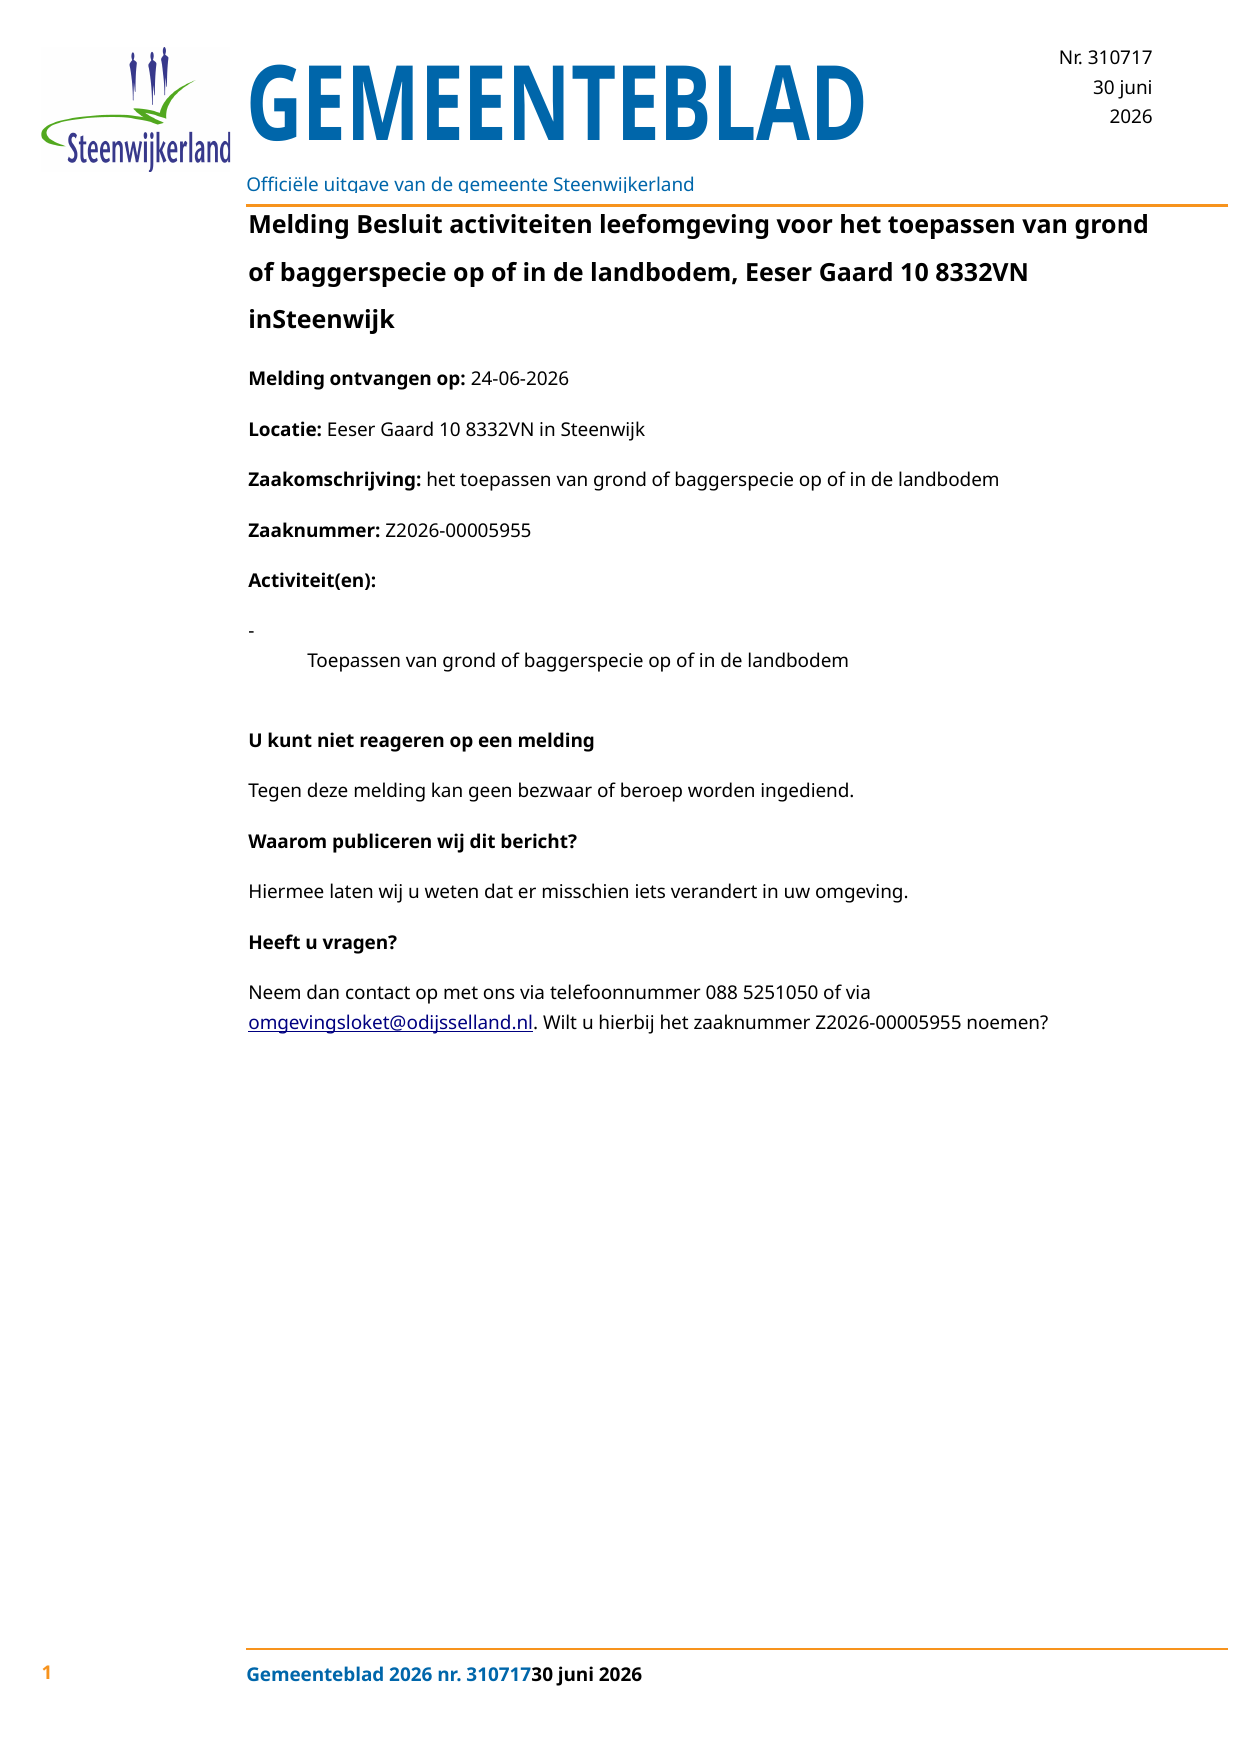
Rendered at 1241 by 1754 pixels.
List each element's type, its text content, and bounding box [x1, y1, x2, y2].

text Waarom publiceren wij dit bericht? [248, 828, 1152, 854]
text Melding ontvangen op: 24-06-2026 [248, 366, 1152, 391]
text Zaaknummer: Z2026-00005955 [248, 517, 1152, 542]
text Zaakomschrijving: het toepassen van grond of baggerspecie op of in de landbodem [248, 466, 1152, 492]
text Neem dan contact op met ons via telefoonnummer 088 5251050 of via omgevingsloket@odijsselland.nl. Wilt u hierbij het zaaknummer Z2026-00005955 noemen? [248, 979, 1152, 1034]
text Tegen deze melding kan geen bezwaar of beroep worden ingediend. [248, 778, 1152, 803]
text Activiteit(en): [248, 567, 1152, 593]
text Hiermee laten wij u weten dat er misschien iets verandert in uw omgeving. [248, 878, 1152, 904]
text Melding Besluit activiteiten leefomgeving voor het toepassen van grond of baggerspecie op of in de landbodem, Eeser Gaard 10 8332VN inSteenwijk [248, 207, 1152, 336]
list Toepassen van grond of baggerspecie op of in de landbodem [248, 647, 1152, 673]
text Heeft u vragen? [248, 929, 1152, 954]
picture [41, 47, 231, 172]
text Locatie: Eeser Gaard 10 8332VN in Steenwijk [248, 416, 1152, 442]
text U kunt niet reageren op een melding [248, 727, 1152, 753]
